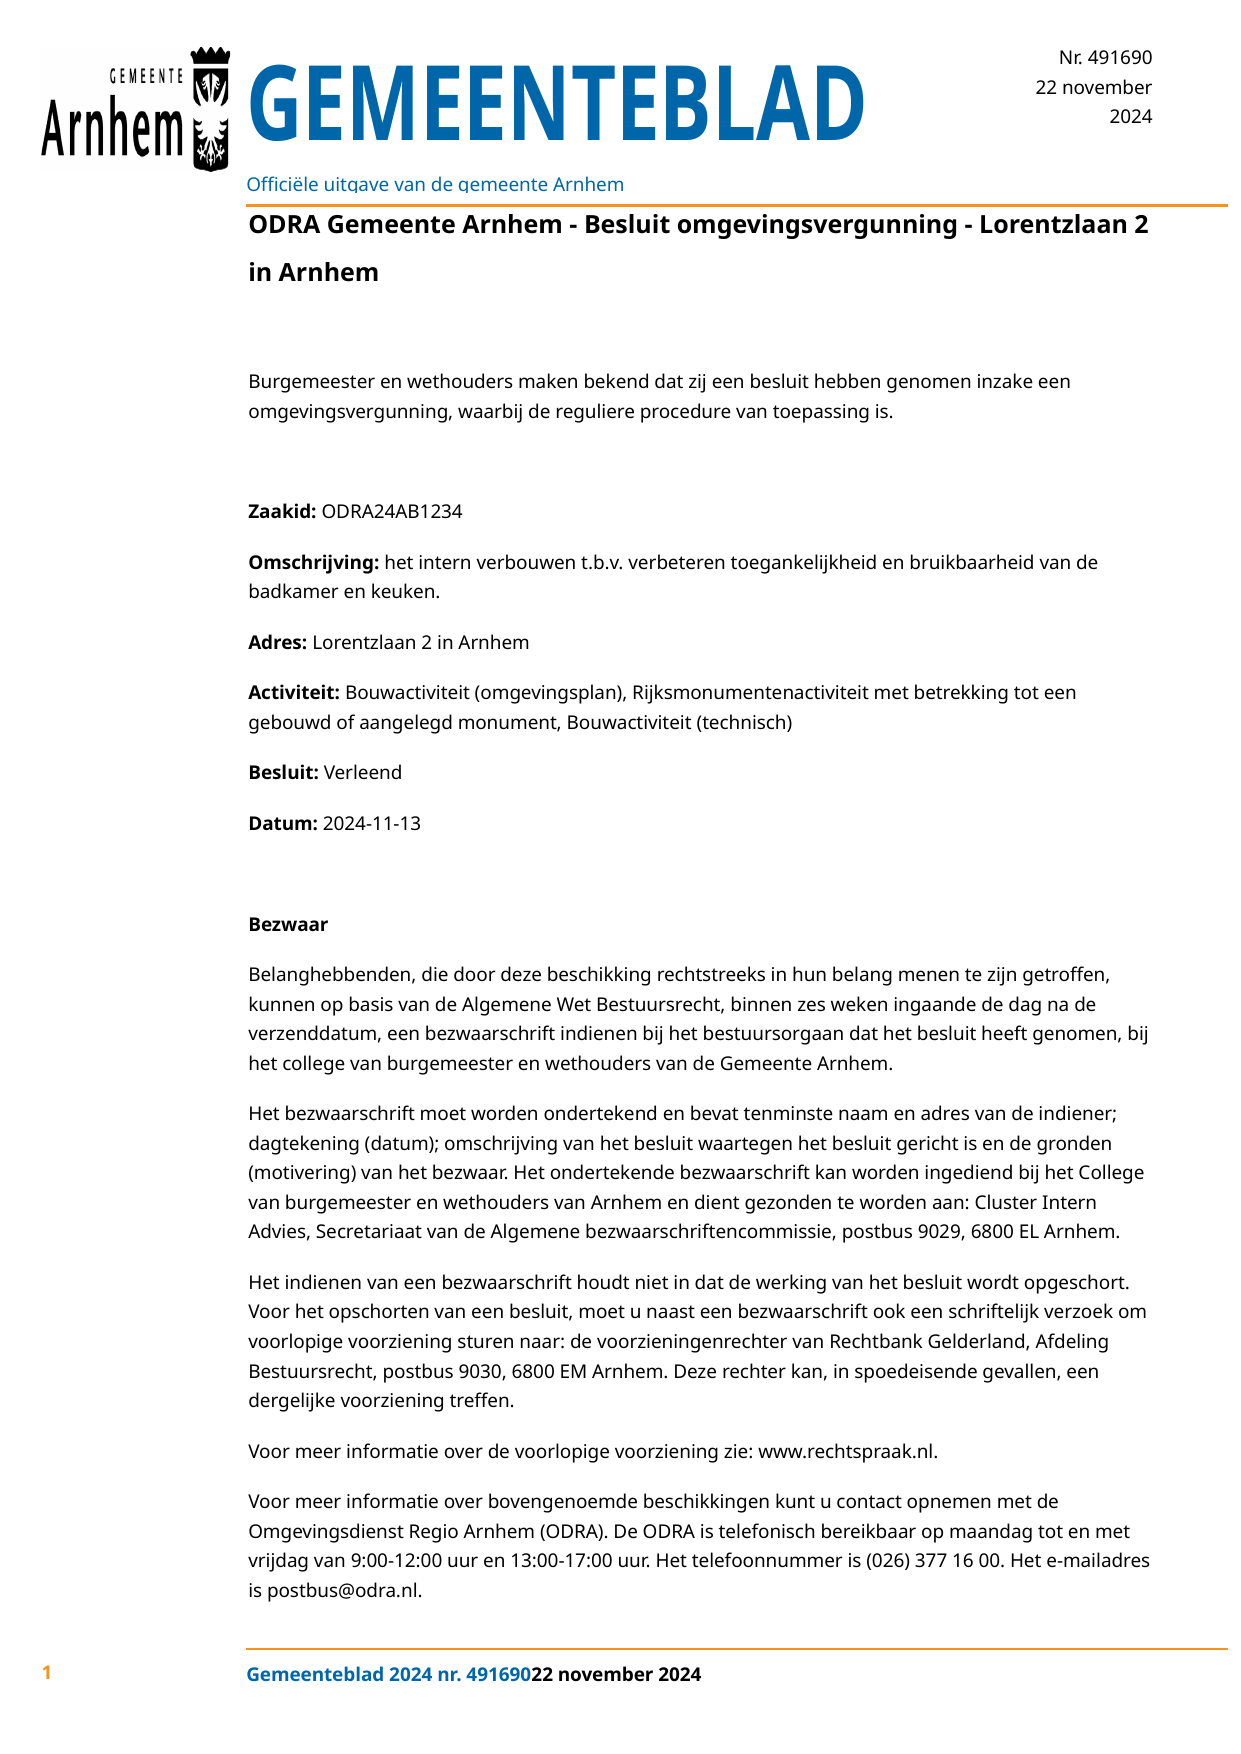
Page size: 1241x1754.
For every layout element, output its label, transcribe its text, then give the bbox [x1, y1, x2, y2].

text Belanghebbenden, die door deze beschikking rechtstreeks in hun belang menen te zijn getroffen, kunnen op basis van de Algemene Wet Bestuursrecht, binnen zes weken ingaande de dag na de verzenddatum, een bezwaarschrift indienen bij het bestuursorgaan dat het besluit heeft genomen, bij het college van burgemeester en wethouders van de Gemeente Arnhem. [248, 961, 1152, 1076]
text Datum: 2024-11-13 [248, 810, 1152, 836]
text Zaakid: ODRA24AB1234 [248, 499, 1152, 524]
picture [41, 47, 231, 172]
text Het bezwaarschrift moet worden ondertekend en bevat tenminste naam en adres van de indiener; dagtekening (datum); omschrijving van het besluit waartegen het besluit gericht is en de gronden (motivering) van het bezwaar. Het ondertekende bezwaarschrift kan worden ingediend bij het College van burgemeester en wethouders van Arnhem en dient gezonden te worden aan: Cluster Intern Advies, Secretariaat van de Algemene bezwaarschriftencommissie, postbus 9029, 6800 EL Arnhem. [248, 1100, 1152, 1244]
text Voor meer informatie over de voorlopige voorziening zie: www.rechtspraak.nl. [248, 1438, 1152, 1464]
text Adres: Lorentzlaan 2 in Arnhem [248, 629, 1152, 655]
text Bezwaar [248, 911, 1152, 937]
text Het indienen van een bezwaarschrift houdt niet in dat de werking van het besluit wordt opgeschort. Voor het opschorten van een besluit, moet u naast een bezwaarschrift ook een schriftelijk verzoek om voorlopige voorziening sturen naar: de voorzieningenrechter van Rechtbank Gelderland, Afdeling Bestuursrecht, postbus 9030, 6800 EM Arnhem. Deze rechter kan, in spoedeisende gevallen, een dergelijke voorziening treffen. [248, 1269, 1152, 1413]
text Activiteit: Bouwactiviteit (omgevingsplan), Rijksmonumentenactiviteit met betrekking tot een gebouwd of aangelegd monument, Bouwactiviteit (technisch) [248, 679, 1152, 735]
text Besluit: Verleend [248, 759, 1152, 785]
text Omschrijving: het intern verbouwen t.b.v. verbeteren toegankelijkheid en bruikbaarheid van de badkamer en keuken. [248, 549, 1152, 604]
text ODRA Gemeente Arnhem - Besluit omgevingsvergunning - Lorentzlaan 2 in Arnhem [248, 207, 1152, 288]
text Burgemeester en wethouders maken bekend dat zij een besluit hebben genomen inzake een omgevingsvergunning, waarbij de reguliere procedure van toepassing is. [248, 368, 1152, 424]
text Voor meer informatie over bovengenoemde beschikkingen kunt u contact opnemen met de Omgevingsdienst Regio Arnhem (ODRA). De ODRA is telefonisch bereikbaar op maandag tot en met vrijdag van 9:00-12:00 uur en 13:00-17:00 uur. Het telefoonnummer is (026) 377 16 00. Het e-mailadres is postbus@odra.nl. [248, 1488, 1152, 1603]
